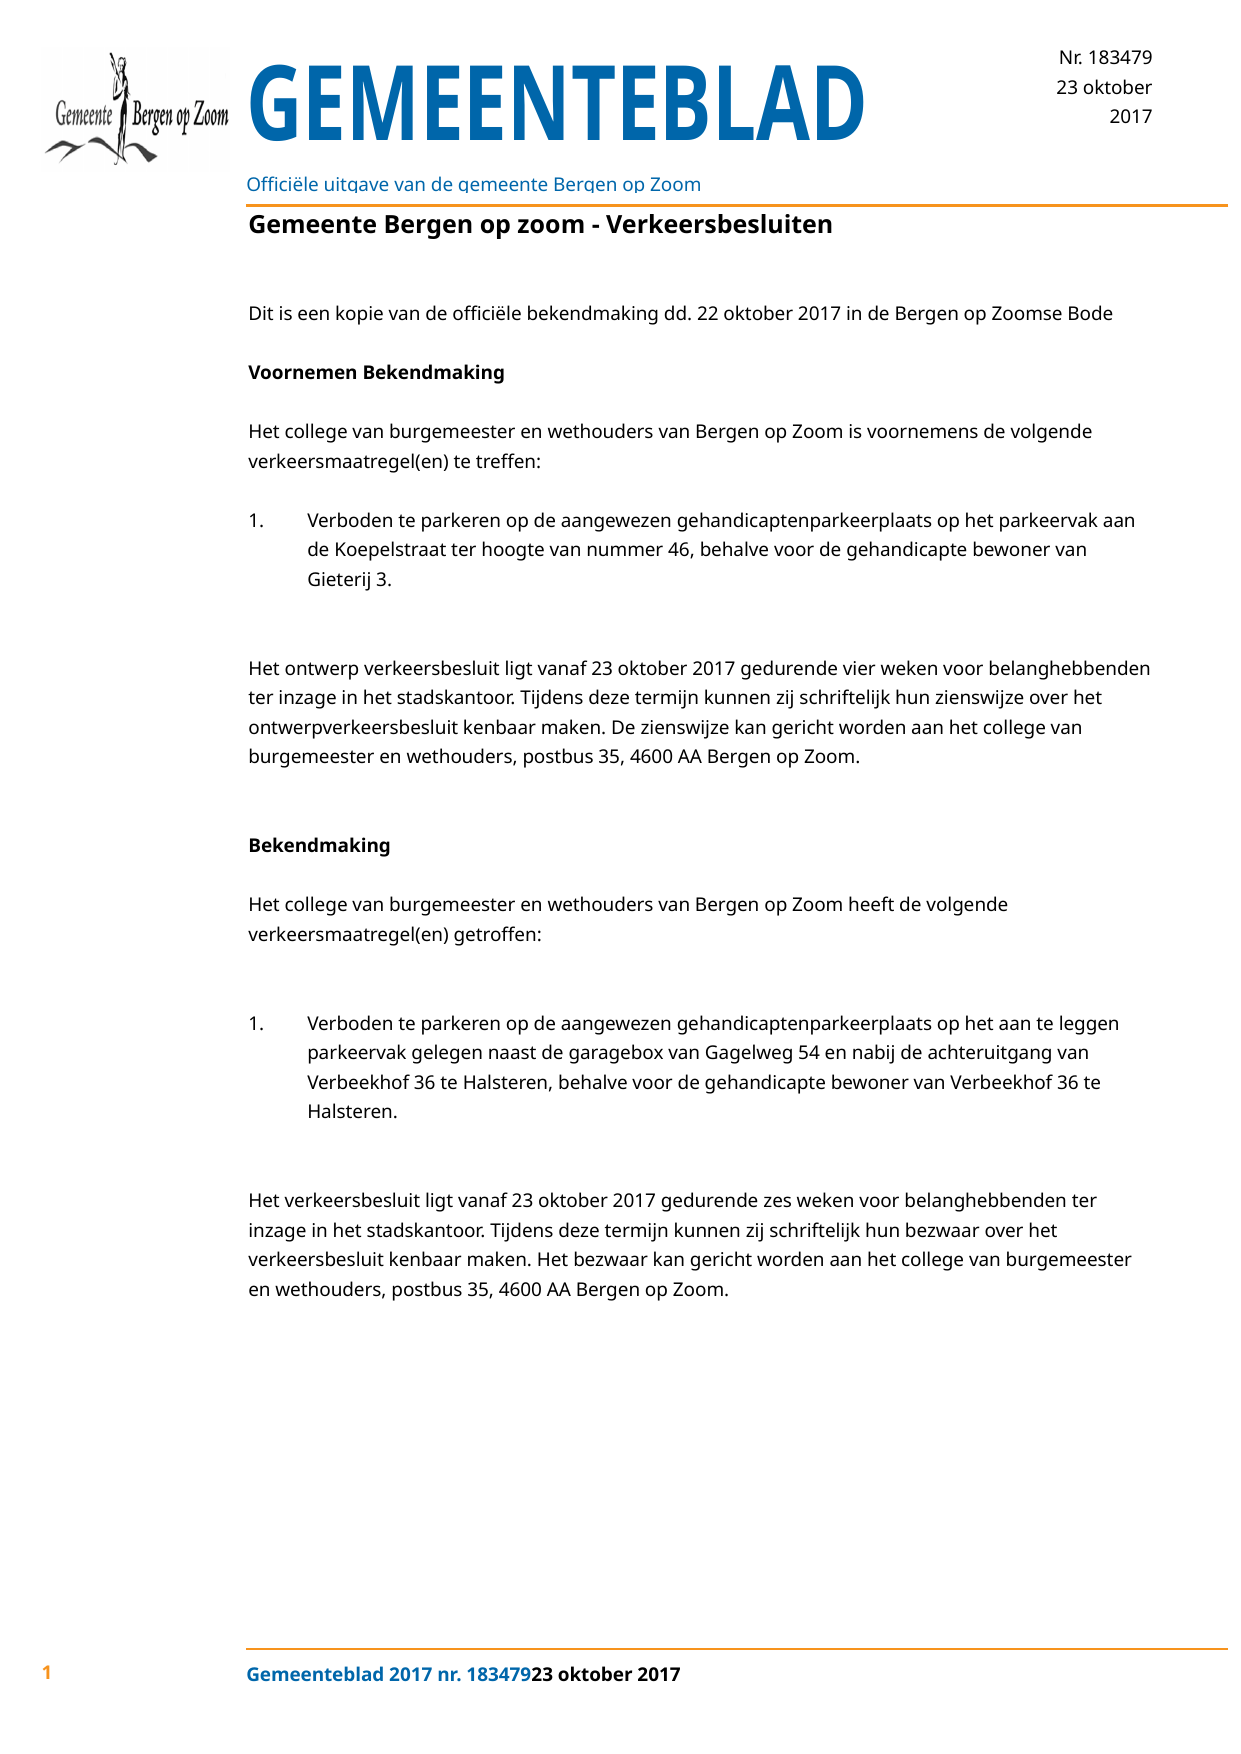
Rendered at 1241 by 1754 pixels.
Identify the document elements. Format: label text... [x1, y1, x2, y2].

text Het verkeersbesluit ligt vanaf 23 oktober 2017 geduren­de zes weken voor belanghebbenden ter inzage in het stadskantoor. Tijdens deze termijn kunnen zij schriftelijk hun bezwaar over het verkeersbesluit kenbaar maken. Het bezwaar kan gericht worden aan het college van burgemeester en wethouders, postbus 35, 4600 AA Bergen op Zoom. [248, 1187, 1152, 1302]
list Verboden te parkeren op de aangewezen gehandicaptenparkeerplaats op het parkeervak aan de Koepelstraat ter hoogte van nummer 46, behalve voor de gehandicapte bewoner van Gieterij 3. [248, 507, 1152, 592]
list Verboden te parkeren op de aangewezen gehandicaptenparkeerplaats op het aan te leggen parkeervak gelegen naast de garagebox van Gagelweg 54 en nabij de achteruitgang van Verbeekhof 36 te Halsteren, behalve voor de gehandicapte bewoner van Verbeekhof 36 te Halsteren. [248, 1010, 1152, 1124]
text Voornemen Bekendmaking [248, 359, 1152, 385]
text Dit is een kopie van de officiële bekendmaking dd. 22 oktober 2017 in de Bergen op Zoomse Bode [248, 300, 1152, 326]
text Het college van burgemeester en wethouders van Bergen op Zoom heeft de volgende verkeersmaatre­gel(en) getroffen: [248, 892, 1152, 947]
text Gemeente Bergen op zoom - Verkeersbesluiten [248, 207, 1152, 241]
text Het ontwerp verkeersbesluit ligt vanaf 23 oktober 2017 geduren­de vier weken voor belanghebbenden ter inzage in het stadskantoor. Tijdens deze termijn kunnen zij schriftelijk hun zienswijze over het ontwerpverkeersbesluit kenbaar maken. De zienswijze kan gericht worden aan het college van burgemeester en wethouders, postbus 35, 4600 AA Bergen op Zoom. [248, 655, 1152, 769]
text Bekendmaking [248, 832, 1152, 858]
picture [41, 47, 231, 172]
text Het college van burgemeester en wethouders van Bergen op Zoom is voornemens de volgende verkeersmaatre­gel(en) te treffen: [248, 418, 1152, 473]
